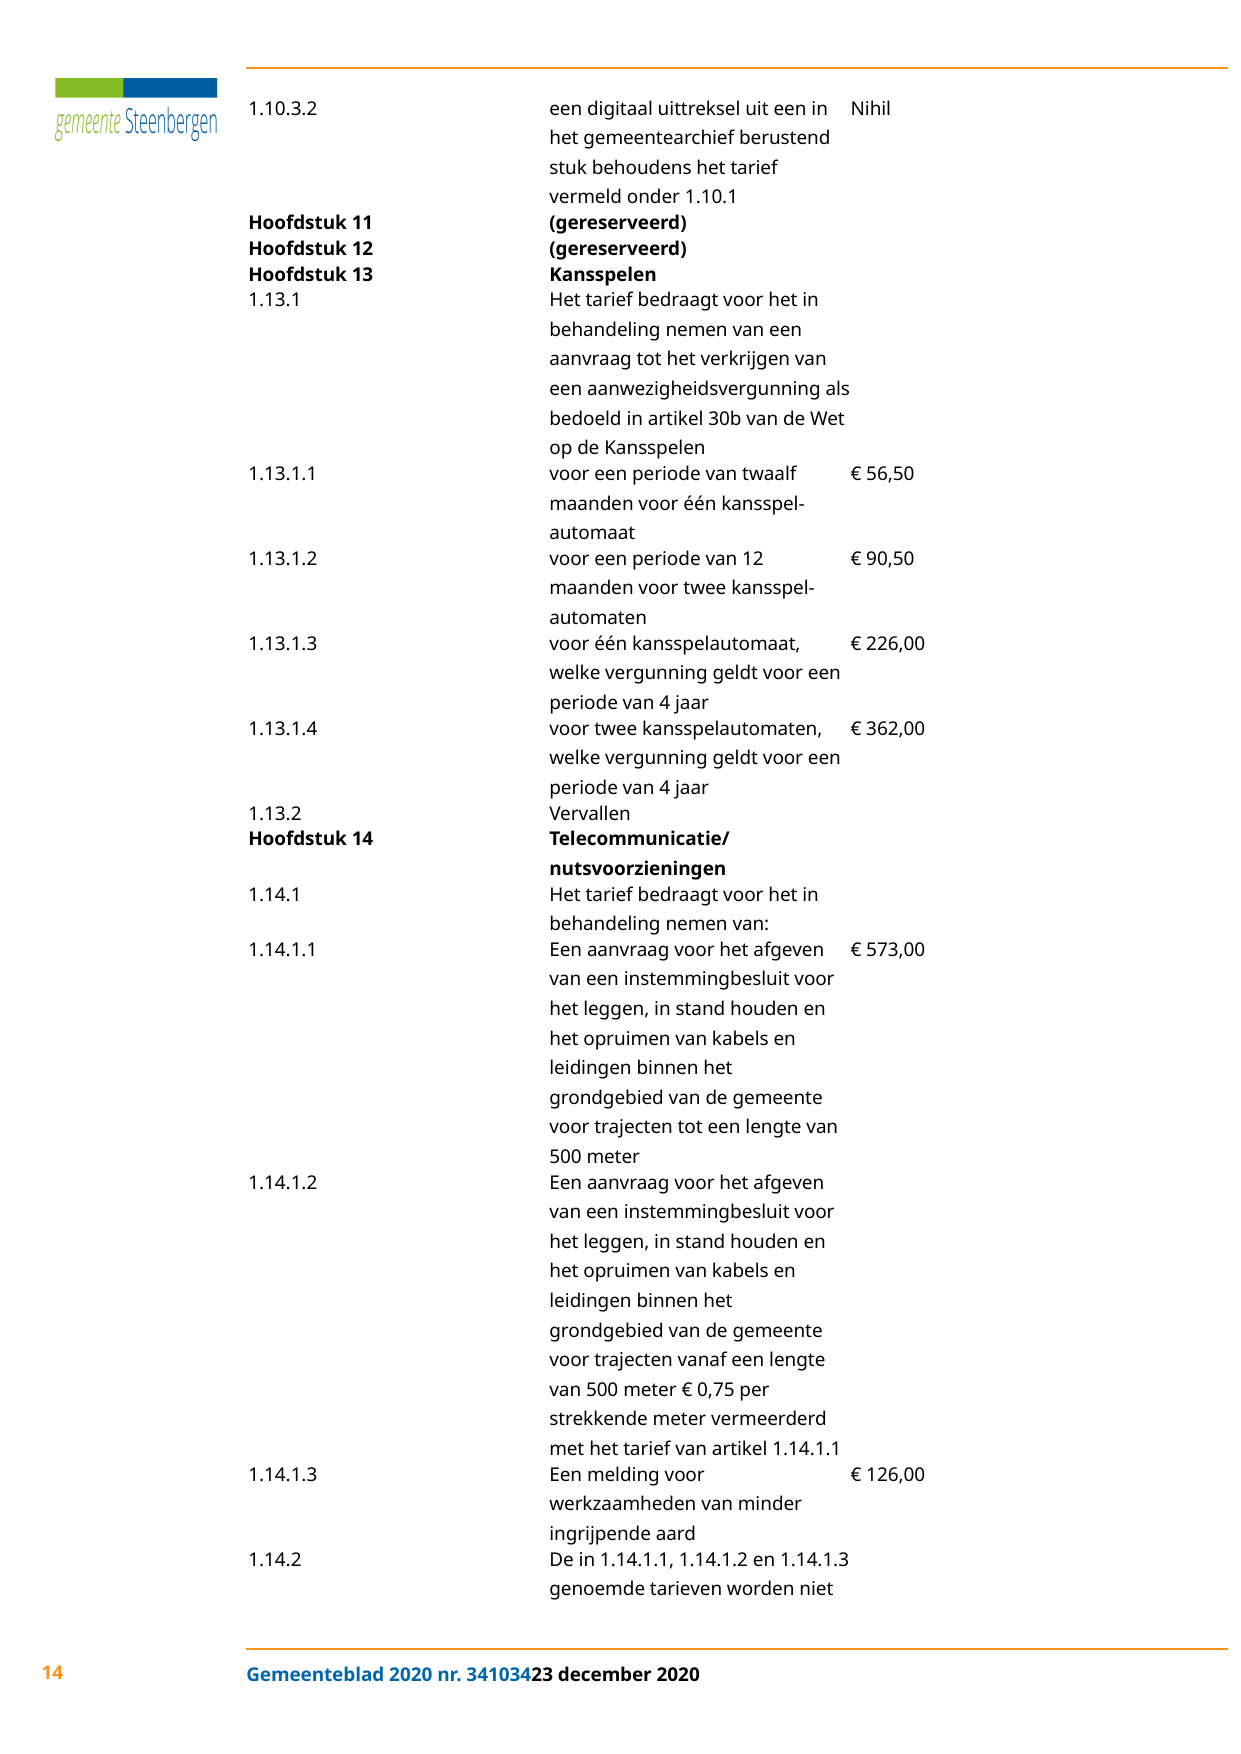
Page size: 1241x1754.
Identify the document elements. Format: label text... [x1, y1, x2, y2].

table_cell 1.13.1 [248, 286, 549, 460]
table_cell (gereserveerd) [549, 235, 850, 261]
table_cell 1.14.1.1 [248, 936, 549, 1169]
table_cell € 126,00 [850, 1461, 1152, 1546]
table_cell 1.10.3.2 [248, 95, 549, 209]
table_cell Telecommunicatie/nutsvoorzieningen [549, 825, 850, 881]
table_cell 1.13.1.4 [248, 715, 549, 800]
table_cell Hoofdstuk 12 [248, 235, 549, 261]
table_cell [850, 881, 1152, 936]
table_cell (gereserveerd) [549, 209, 850, 235]
table_cell Een melding voor werkzaamheden van minder ingrijpende aard [549, 1461, 850, 1546]
table_cell 1.14.1.2 [248, 1169, 549, 1461]
table_cell [850, 261, 1152, 286]
table_cell € 362,00 [850, 715, 1152, 800]
table_cell voor een periode van 12 maanden voor twee kansspel-automaten [549, 545, 850, 630]
table_cell [850, 1546, 1152, 1601]
table_cell Hoofdstuk 13 [248, 261, 549, 286]
table_cell voor een periode van twaalf maanden voor één kansspel-automaat [549, 460, 850, 545]
table_cell 1.14.2 [248, 1546, 549, 1601]
table_cell 1.14.1 [248, 881, 549, 936]
table_cell Hoofdstuk 11 [248, 209, 549, 235]
table_cell Het tarief bedraagt voor het in behandeling nemen van: [549, 881, 850, 936]
table_cell Vervallen [549, 800, 850, 825]
table_cell Het tarief bedraagt voor het in behandeling nemen van een aanvraag tot het verkrijgen van een aanwezigheidsvergunning als bedoeld in artikel 30b van de Wet op de Kansspelen [549, 286, 850, 460]
table_cell 1.14.1.3 [248, 1461, 549, 1546]
table_cell 1.13.2 [248, 800, 549, 825]
table_cell 1.13.1.1 [248, 460, 549, 545]
table_cell 1.13.1.3 [248, 630, 549, 715]
table_cell [850, 800, 1152, 825]
table_cell [850, 825, 1152, 881]
table_cell € 56,50 [850, 460, 1152, 545]
table_cell [850, 235, 1152, 261]
picture [41, 47, 231, 172]
table_cell Kansspelen [549, 261, 850, 286]
table_cell [850, 209, 1152, 235]
table_cell voor twee kansspelautomaten, welke vergunning geldt voor een periode van 4 jaar [549, 715, 850, 800]
table_cell Hoofdstuk 14 [248, 825, 549, 881]
table_cell € 90,50 [850, 545, 1152, 630]
table_cell 1.13.1.2 [248, 545, 549, 630]
table_cell € 573,00 [850, 936, 1152, 1169]
table_cell De in 1.14.1.1, 1.14.1.2 en 1.14.1.3 genoemde tarieven worden niet [549, 1546, 850, 1601]
table_cell Een aanvraag voor het afgeven van een instemmingbesluit voor het leggen, in stand houden en het opruimen van kabels en leidingen binnen het grondgebied van de gemeente voor trajecten tot een lengte van 500 meter [549, 936, 850, 1169]
table_cell Een aanvraag voor het afgeven van een instemmingbesluit voor het leggen, in stand houden en het opruimen van kabels en leidingen binnen het grondgebied van de gemeente voor trajecten vanaf een lengte van 500 meter € 0,75 per strekkende meter vermeerderd met het tarief van artikel 1.14.1.1 [549, 1169, 850, 1461]
table_cell [850, 286, 1152, 460]
table_cell een digitaal uittreksel uit een in het gemeentearchief berustend stuk behoudens het tarief vermeld onder 1.10.1 [549, 95, 850, 209]
table_cell voor één kansspelautomaat, welke vergunning geldt voor een periode van 4 jaar [549, 630, 850, 715]
table_cell € 226,00 [850, 630, 1152, 715]
table_cell Nihil [850, 95, 1152, 209]
table_cell [850, 1169, 1152, 1461]
